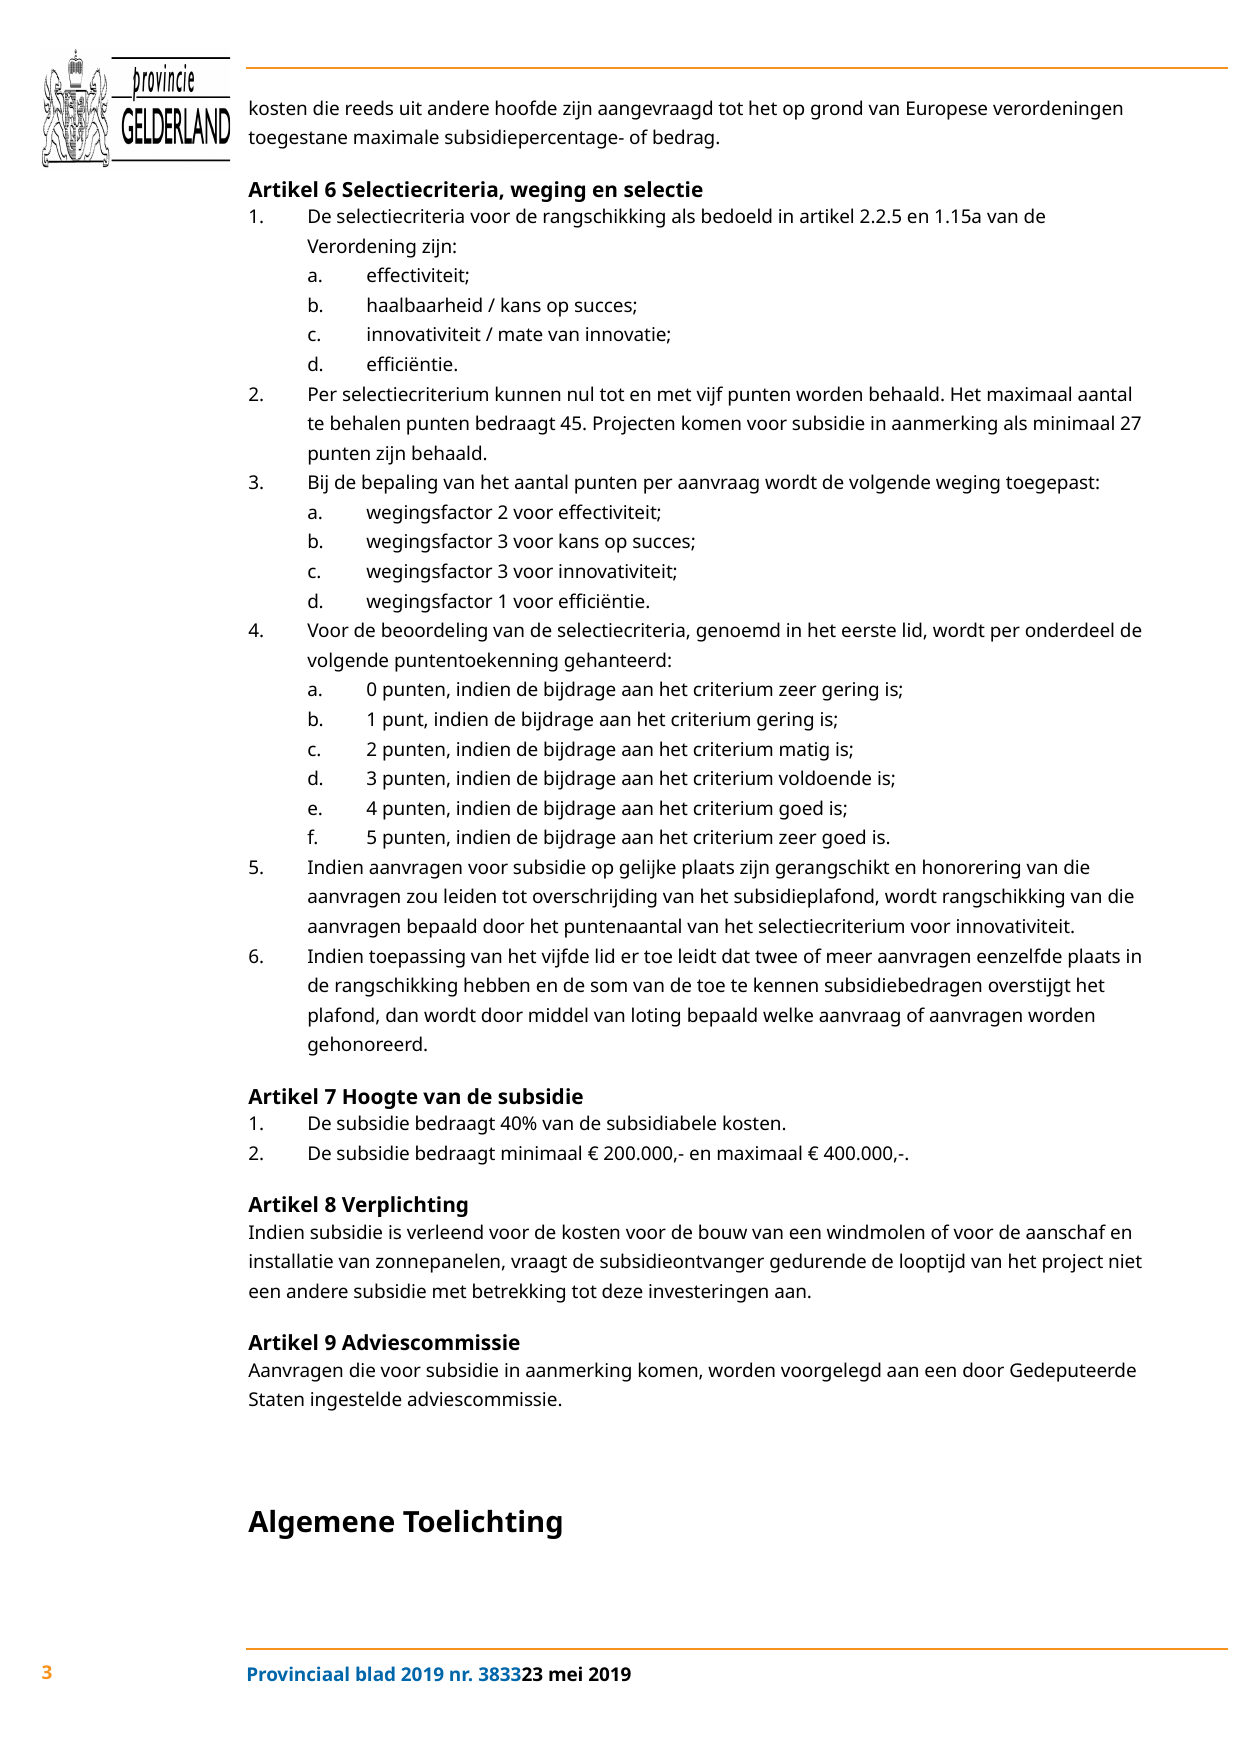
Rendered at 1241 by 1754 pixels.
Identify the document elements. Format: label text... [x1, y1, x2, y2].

list wegingsfactor 1 voor efficiëntie. [307, 588, 1152, 613]
list Voor de beoordeling van de selectiecriteria, genoemd in het eerste lid, wordt per onderdeel de volgende puntentoekenning gehanteerd: [248, 617, 1152, 673]
list 0 punten, indien de bijdrage aan het criterium zeer gering is; [307, 677, 1152, 702]
list wegingsfactor 3 voor innovativiteit; [307, 558, 1152, 584]
text Artikel 8 Verplichting [248, 1190, 1152, 1219]
text Artikel 6 Selectiecriteria, weging en selectie [248, 175, 1152, 203]
list effectiviteit; [307, 262, 1152, 288]
list Bij de bepaling van het aantal punten per aanvraag wordt de volgende weging toegepast: [248, 469, 1152, 495]
list De subsidie bedraagt minimaal € 200.000,- en maximaal € 400.000,-. [248, 1140, 1152, 1166]
list De selectiecriteria voor de rangschikking als bedoeld in artikel 2.2.5 en 1.15a van de Verordening zijn: [248, 203, 1152, 258]
picture [41, 47, 231, 172]
text Artikel 7 Hoogte van de subsidie [248, 1082, 1152, 1110]
text Algemene Toelichting [248, 1501, 1152, 1541]
list innovativiteit / mate van innovatie; [307, 322, 1152, 347]
text Indien subsidie is verleend voor de kosten voor de bouw van een windmolen of voor de aanschaf en installatie van zonnepanelen, vraagt de subsidieontvanger gedurende de looptijd van het project niet een andere subsidie met betrekking tot deze investeringen aan. [248, 1219, 1152, 1304]
list Indien aanvragen voor subsidie op gelijke plaats zijn gerangschikt en honorering van die aanvragen zou leiden tot overschrijding van het subsidieplafond, wordt rangschikking van die aanvragen bepaald door het puntenaantal van het selectiecriterium voor innovativiteit. [248, 854, 1152, 939]
list 4 punten, indien de bijdrage aan het criterium goed is; [307, 795, 1152, 821]
list Indien toepassing van het vijfde lid er toe leidt dat twee of meer aanvragen eenzelfde plaats in de rangschikking hebben en de som van de toe te kennen subsidiebedragen overstijgt het plafond, dan wordt door middel van loting bepaald welke aanvraag of aanvragen worden gehonoreerd. [248, 943, 1152, 1057]
list Per selectiecriterium kunnen nul tot en met vijf punten worden behaald. Het maximaal aantal te behalen punten bedraagt 45. Projecten komen voor subsidie in aanmerking als minimaal 27 punten zijn behaald. [248, 381, 1152, 466]
list haalbaarheid / kans op succes; [307, 292, 1152, 318]
list 2 punten, indien de bijdrage aan het criterium matig is; [307, 736, 1152, 761]
list 1 punt, indien de bijdrage aan het criterium gering is; [307, 706, 1152, 732]
text Artikel 9 Adviescommissie [248, 1328, 1152, 1357]
list wegingsfactor 2 voor effectiviteit; [307, 499, 1152, 525]
list wegingsfactor 3 voor kans op succes; [307, 529, 1152, 554]
list efficiëntie. [307, 351, 1152, 377]
text kosten die reeds uit andere hoofde zijn aangevraagd tot het op grond van Europese verordeningen toegestane maximale subsidiepercentage- of bedrag. [248, 95, 1152, 150]
list 5 punten, indien de bijdrage aan het criterium zeer goed is. [307, 824, 1152, 850]
list 3 punten, indien de bijdrage aan het criterium voldoende is; [307, 765, 1152, 791]
list De subsidie bedraagt 40% van de subsidiabele kosten. [248, 1110, 1152, 1136]
text Aanvragen die voor subsidie in aanmerking komen, worden voorgelegd aan een door Gedeputeerde Staten ingestelde adviescommissie. [248, 1357, 1152, 1412]
